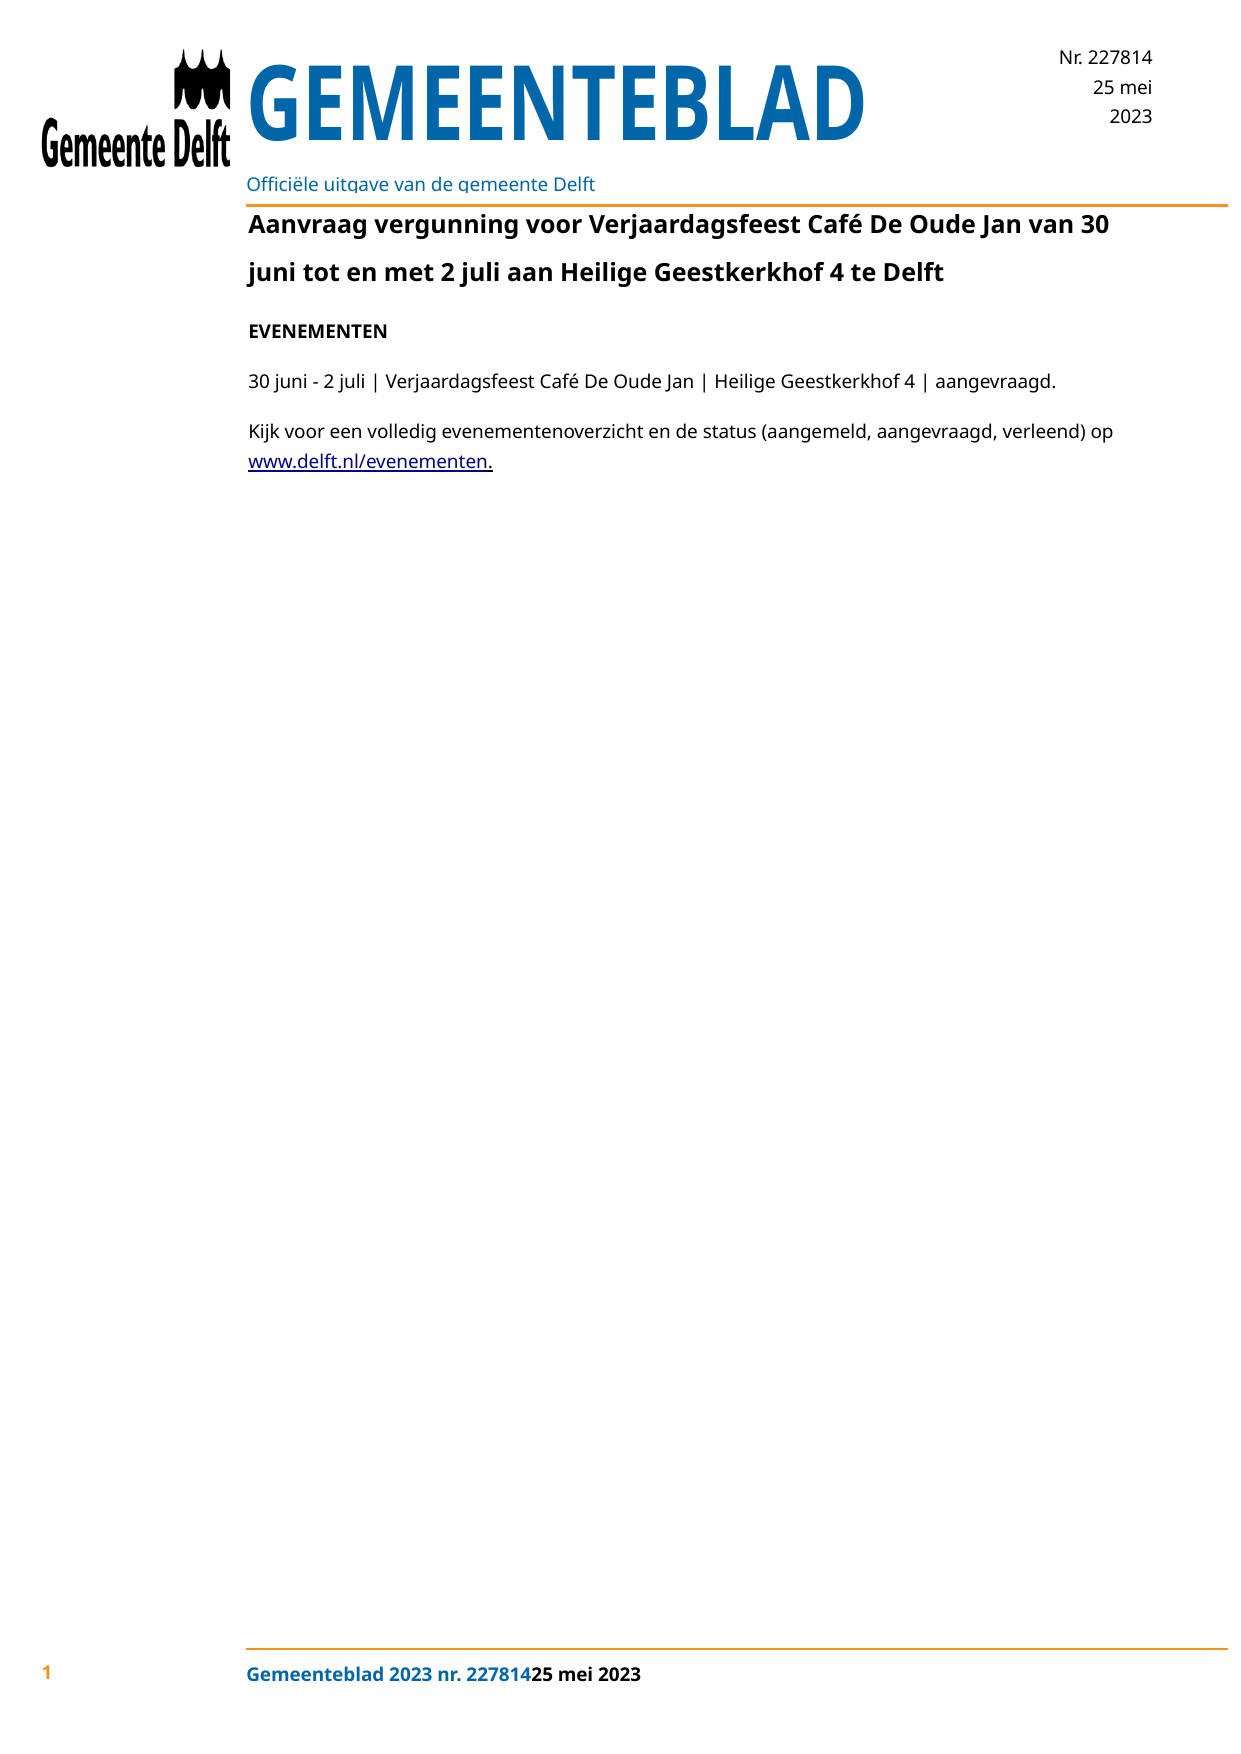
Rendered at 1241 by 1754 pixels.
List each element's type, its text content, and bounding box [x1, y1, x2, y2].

text Kijk voor een volledig evenementenoverzicht en de status (aangemeld, aangevraagd, verleend) op www.delft.nl/evenementen. [248, 419, 1152, 474]
picture [41, 47, 231, 172]
text 30 juni - 2 juli | Verjaardagsfeest Café De Oude Jan | Heilige Geestkerkhof 4 | aangevraagd. [248, 368, 1152, 394]
text EVENEMENTEN [248, 318, 1152, 344]
text Aanvraag vergunning voor Verjaardagsfeest Café De Oude Jan van 30 juni tot en met 2 juli aan Heilige Geestkerkhof 4 te Delft [248, 207, 1152, 288]
